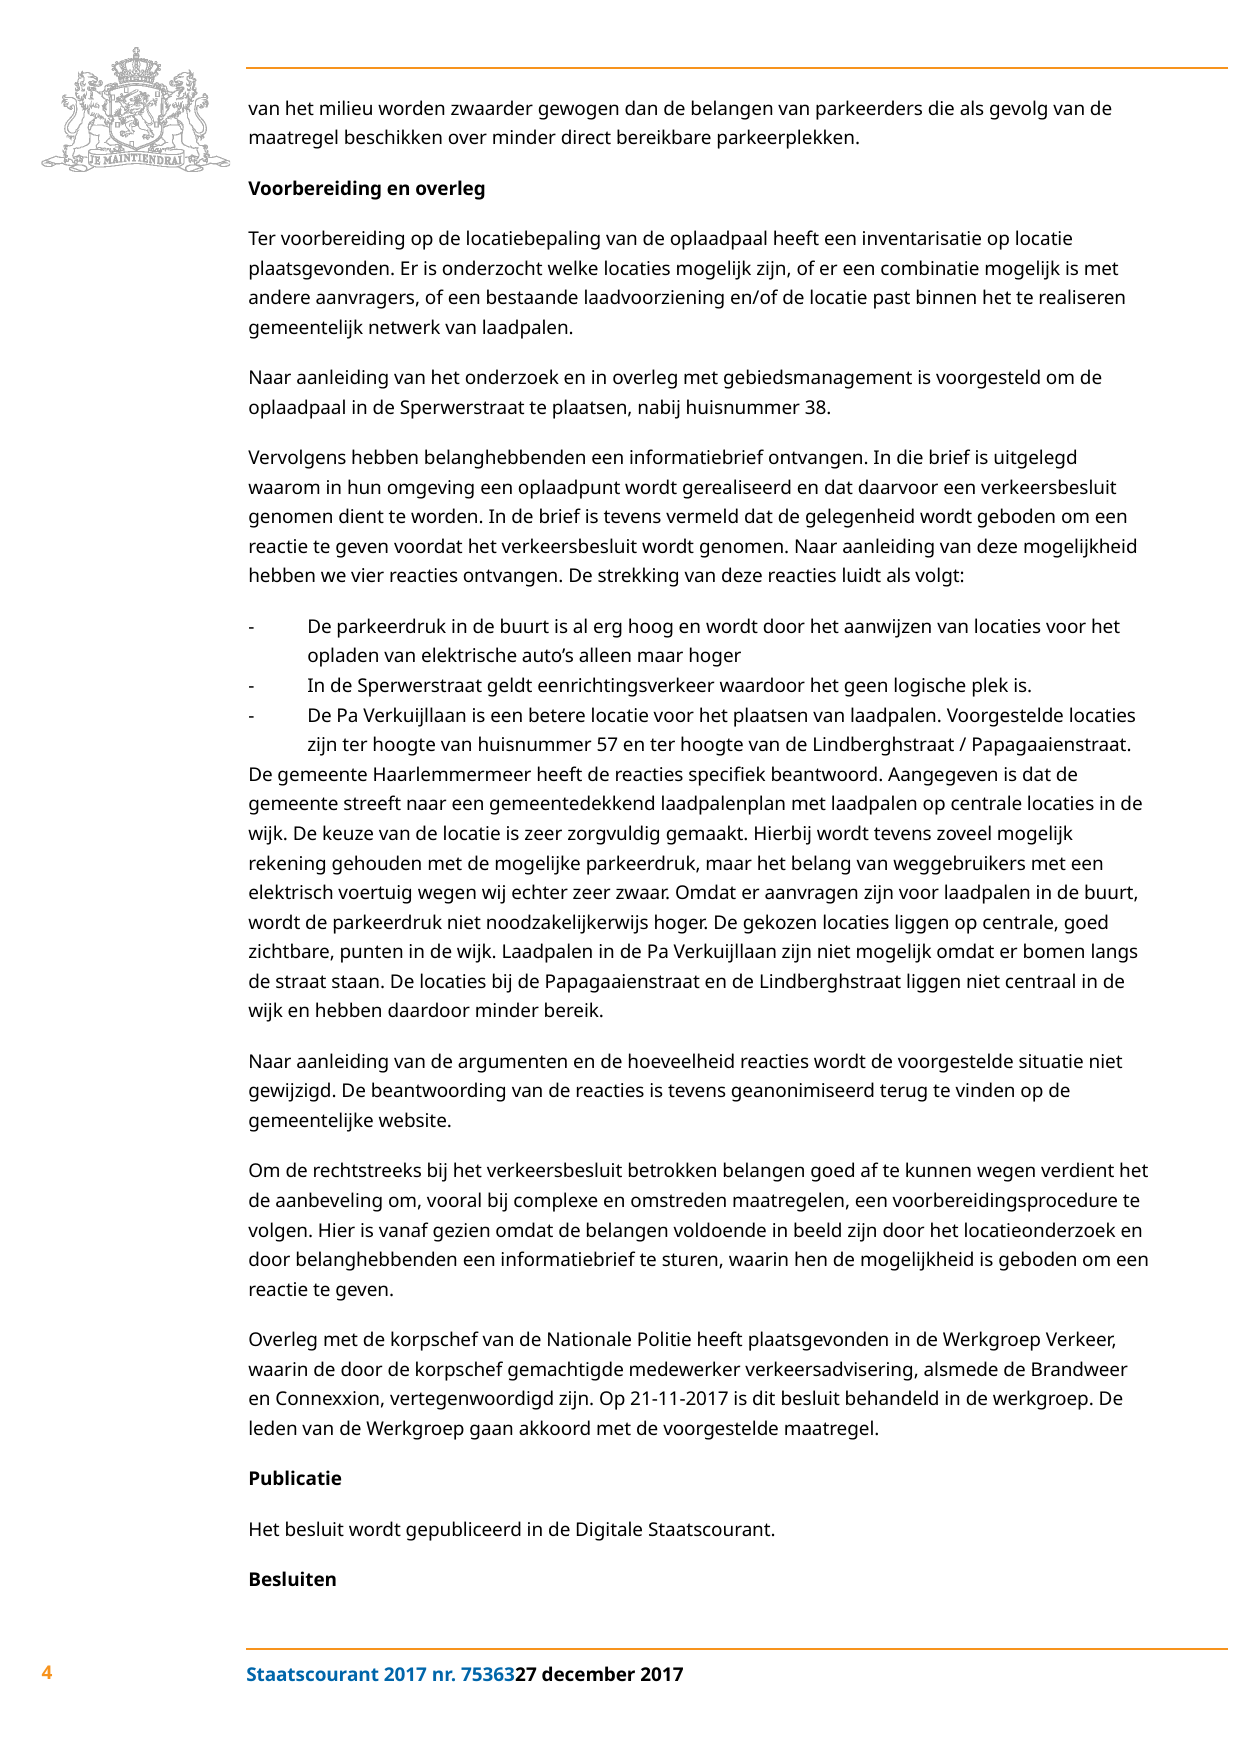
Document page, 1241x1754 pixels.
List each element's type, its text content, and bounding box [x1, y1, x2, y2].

list De Pa Verkuijllaan is een betere locatie voor het plaatsen van laadpalen. Voorgestelde locaties zijn ter hoogte van huisnummer 57 en ter hoogte van de Lindberghstraat / Papagaaienstraat. [248, 702, 1152, 757]
text Naar aanleiding van het onderzoek en in overleg met gebiedsmanagement is voorgesteld om de oplaadpaal in de Sperwerstraat te plaatsen, nabij huisnummer 38. [248, 364, 1152, 420]
text Om de rechtstreeks bij het verkeersbesluit betrokken belangen goed af te kunnen wegen verdient het de aanbeveling om, vooral bij complexe en omstreden maatregelen, een voorbereidingsprocedure te volgen. Hier is vanaf gezien omdat de belangen voldoende in beeld zijn door het locatieonderzoek en door belanghebbenden een informatiebrief te sturen, waarin hen de mogelijkheid is geboden om een reactie te geven. [248, 1158, 1152, 1302]
text Besluiten [248, 1566, 1152, 1592]
text Ter voorbereiding op de locatiebepaling van de oplaadpaal heeft een inventarisatie op locatie plaatsgevonden. Er is onderzocht welke locaties mogelijk zijn, of er een combinatie mogelijk is met andere aanvragers, of een bestaande laadvoorziening en/of de locatie past binnen het te realiseren gemeentelijk netwerk van laadpalen. [248, 225, 1152, 340]
text Voorbereiding en overleg [248, 175, 1152, 201]
text van het milieu worden zwaarder gewogen dan de belangen van parkeerders die als gevolg van de maatregel beschikken over minder direct bereikbare parkeerplekken. [248, 95, 1152, 150]
text Publicatie [248, 1466, 1152, 1491]
list De parkeerdruk in de buurt is al erg hoog en wordt door het aanwijzen van locaties voor het opladen van elektrische auto’s alleen maar hoger [248, 613, 1152, 668]
list In de Sperwerstraat geldt eenrichtingsverkeer waardoor het geen logische plek is. [248, 672, 1152, 698]
text Vervolgens hebben belanghebbenden een informatiebrief ontvangen. In die brief is uitgelegd waarom in hun omgeving een oplaadpunt wordt gerealiseerd en dat daarvoor een verkeersbesluit genomen dient te worden. In de brief is tevens vermeld dat de gelegenheid wordt geboden om een reactie te geven voordat het verkeersbesluit wordt genomen. Naar aanleiding van deze mogelijkheid hebben we vier reacties ontvangen. De strekking van deze reacties luidt als volgt: [248, 444, 1152, 588]
text Het besluit wordt gepubliceerd in de Digitale Staatscourant. [248, 1516, 1152, 1542]
text Overleg met de korpschef van de Nationale Politie heeft plaatsgevonden in de Werkgroep Verkeer, waarin de door de korpschef gemachtigde medewerker verkeersadvisering, alsmede de Brandweer en Connexxion, vertegenwoordigd zijn. Op 21-11-2017 is dit besluit behandeld in de werkgroep. De leden van de Werkgroep gaan akkoord met de voorgestelde maatregel. [248, 1326, 1152, 1441]
picture [41, 47, 231, 172]
text Naar aanleiding van de argumenten en de hoeveelheid reacties wordt de voorgestelde situatie niet gewijzigd. De beantwoording van de reacties is tevens geanonimiseerd terug te vinden op de gemeentelijke website. [248, 1048, 1152, 1133]
text De gemeente Haarlemmermeer heeft de reacties specifiek beantwoord. Aangegeven is dat de gemeente streeft naar een gemeentedekkend laadpalenplan met laadpalen op centrale locaties in de wijk. De keuze van de locatie is zeer zorgvuldig gemaakt. Hierbij wordt tevens zoveel mogelijk rekening gehouden met de mogelijke parkeerdruk, maar het belang van weggebruikers met een elektrisch voertuig wegen wij echter zeer zwaar. Omdat er aanvragen zijn voor laadpalen in de buurt, wordt de parkeerdruk niet noodzakelijkerwijs hoger. De gekozen locaties liggen op centrale, goed zichtbare, punten in de wijk. Laadpalen in de Pa Verkuijllaan zijn niet mogelijk omdat er bomen langs de straat staan. De locaties bij de Papagaaienstraat en de Lindberghstraat liggen niet centraal in de wijk en hebben daardoor minder bereik. [248, 761, 1152, 1023]
